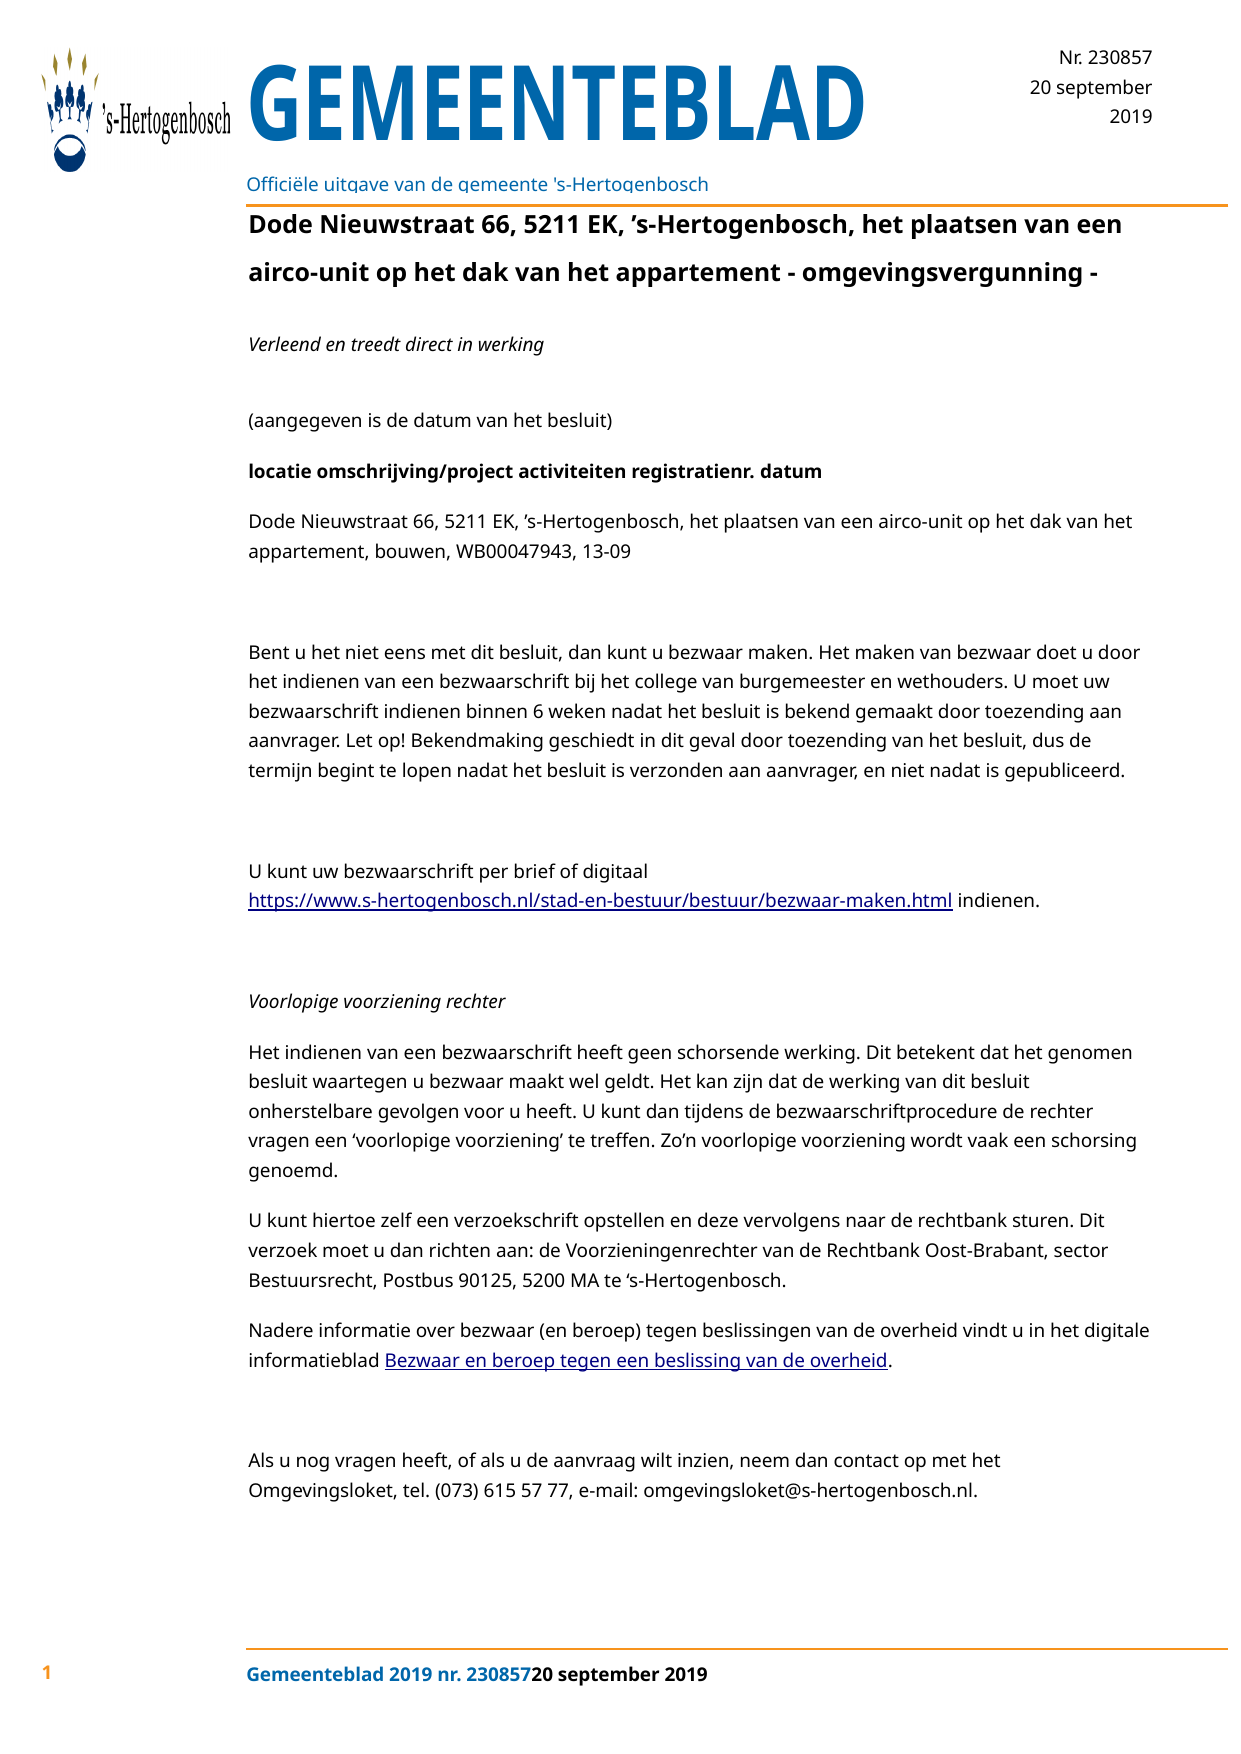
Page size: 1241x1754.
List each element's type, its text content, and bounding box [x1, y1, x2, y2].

text Nadere informatie over bezwaar (en beroep) tegen beslissingen van de overheid vindt u in het digitale informatieblad Bezwaar en beroep tegen een beslissing van de overheid. [248, 1317, 1152, 1372]
text Het indienen van een bezwaarschrift heeft geen schorsende werking. Dit betekent dat het genomen besluit waartegen u bezwaar maakt wel geldt. Het kan zijn dat de werking van dit besluit onherstelbare gevolgen voor u heeft. U kunt dan tijdens de bezwaarschriftprocedure de rechter vragen een ‘voorlopige voorziening’ te treffen. Zo’n voorlopige voorziening wordt vaak een schorsing genoemd. [248, 1039, 1152, 1183]
text Dode Nieuwstraat 66, 5211 EK, ’s-Hertogenbosch, het plaatsen van een airco-unit op het dak van het appartement - omgevingsvergunning - [248, 207, 1152, 288]
text locatie omschrijving/project activiteiten registratienr. datum [248, 458, 1152, 484]
text (aangegeven is de datum van het besluit) [248, 408, 1152, 433]
picture [41, 47, 231, 172]
text Voorlopige voorziening rechter [248, 988, 1152, 1014]
text Als u nog vragen heeft, of als u de aanvraag wilt inzien, neem dan contact op met het Omgevingsloket, tel. (073) 615 57 77, e-mail: omgevingsloket@s-hertogenbosch.nl. [248, 1448, 1152, 1503]
text Bent u het niet eens met dit besluit, dan kunt u bezwaar maken. Het maken van bezwaar doet u door het indienen van een bezwaarschrift bij het college van burgemeester en wethouders. U moet uw bezwaarschrift indienen binnen 6 weken nadat het besluit is bekend gemaakt door toezending aan aanvrager. Let op! Bekendmaking geschiedt in dit geval door toezending van het besluit, dus de termijn begint te lopen nadat het besluit is verzonden aan aanvrager, en niet nadat is gepubliceerd. [248, 639, 1152, 783]
text Verleend en treedt direct in werking [248, 331, 1152, 357]
text U kunt hiertoe zelf een verzoekschrift opstellen en deze vervolgens naar de rechtbank sturen. Dit verzoek moet u dan richten aan: de Voorzieningenrechter van de Rechtbank Oost-Brabant, sector Bestuursrecht, Postbus 90125, 5200 MA te ‘s-Hertogenbosch. [248, 1208, 1152, 1292]
text Dode Nieuwstraat 66, 5211 EK, ’s-Hertogenbosch, het plaatsen van een airco-unit op het dak van het appartement, bouwen, WB00047943, 13-09 [248, 508, 1152, 564]
text U kunt uw bezwaarschrift per brief of digitaal https://www.s-hertogenbosch.nl/stad-en-bestuur/bestuur/bezwaar-maken.html indienen. [248, 858, 1152, 913]
